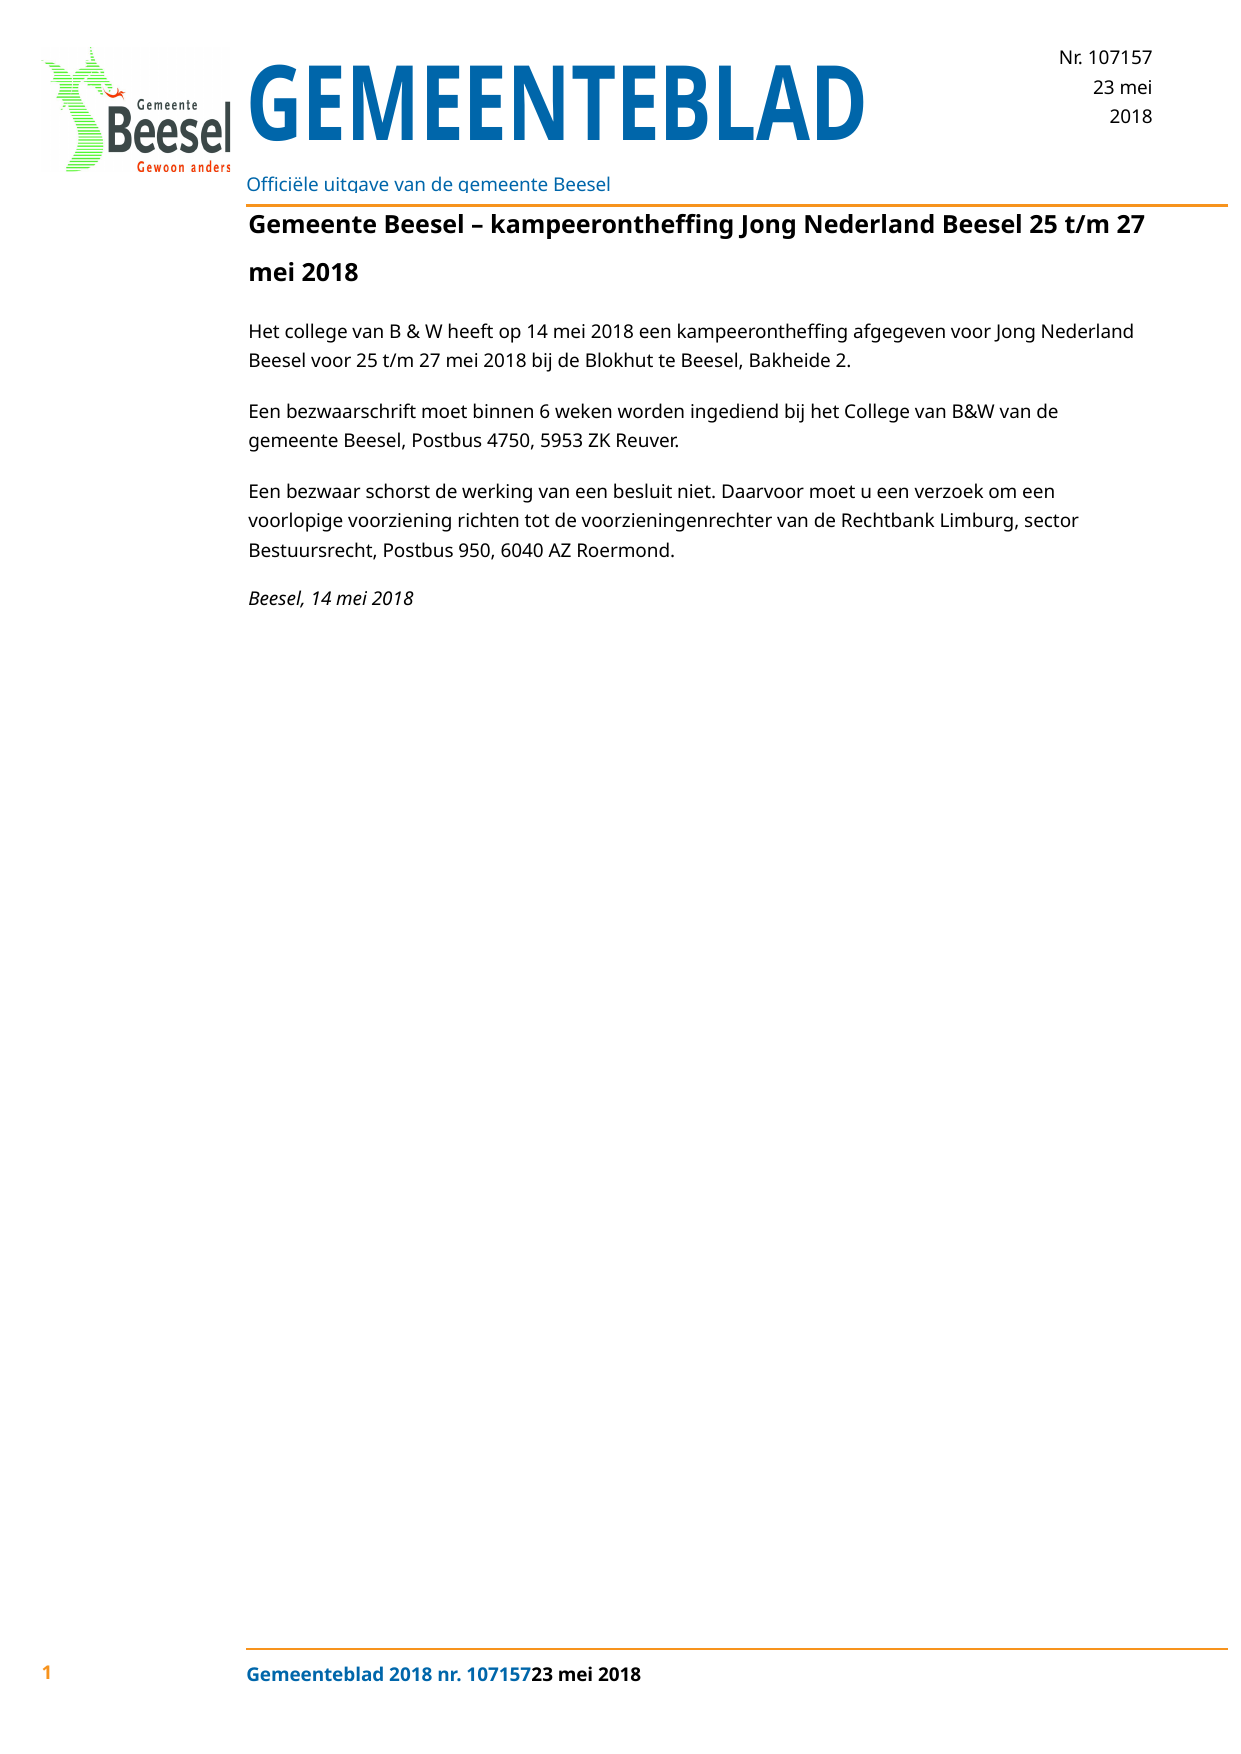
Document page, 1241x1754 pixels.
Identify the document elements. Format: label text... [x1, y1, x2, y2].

text Beesel, 14 mei 2018 [248, 585, 1152, 611]
text Het college van B & W heeft op 14 mei 2018 een kampeerontheffing afgegeven voor Jong Nederland Beesel voor 25 t/m 27 mei 2018 bij de Blokhut te Beesel, Bakheide 2. [248, 318, 1152, 373]
text Gemeente Beesel – kampeerontheffing Jong Nederland Beesel 25 t/m 27 mei 2018 [248, 207, 1152, 288]
text Een bezwaar schorst de werking van een besluit niet. Daarvoor moet u een verzoek om een voorlopige voorziening richten tot de voorzieningenrechter van de Rechtbank Limburg, sector Bestuursrecht, Postbus 950, 6040 AZ Roermond. [248, 478, 1152, 563]
picture [41, 47, 231, 172]
text Een bezwaarschrift moet binnen 6 weken worden ingediend bij het College van B&W van de gemeente Beesel, Postbus 4750, 5953 ZK Reuver. [248, 398, 1152, 453]
